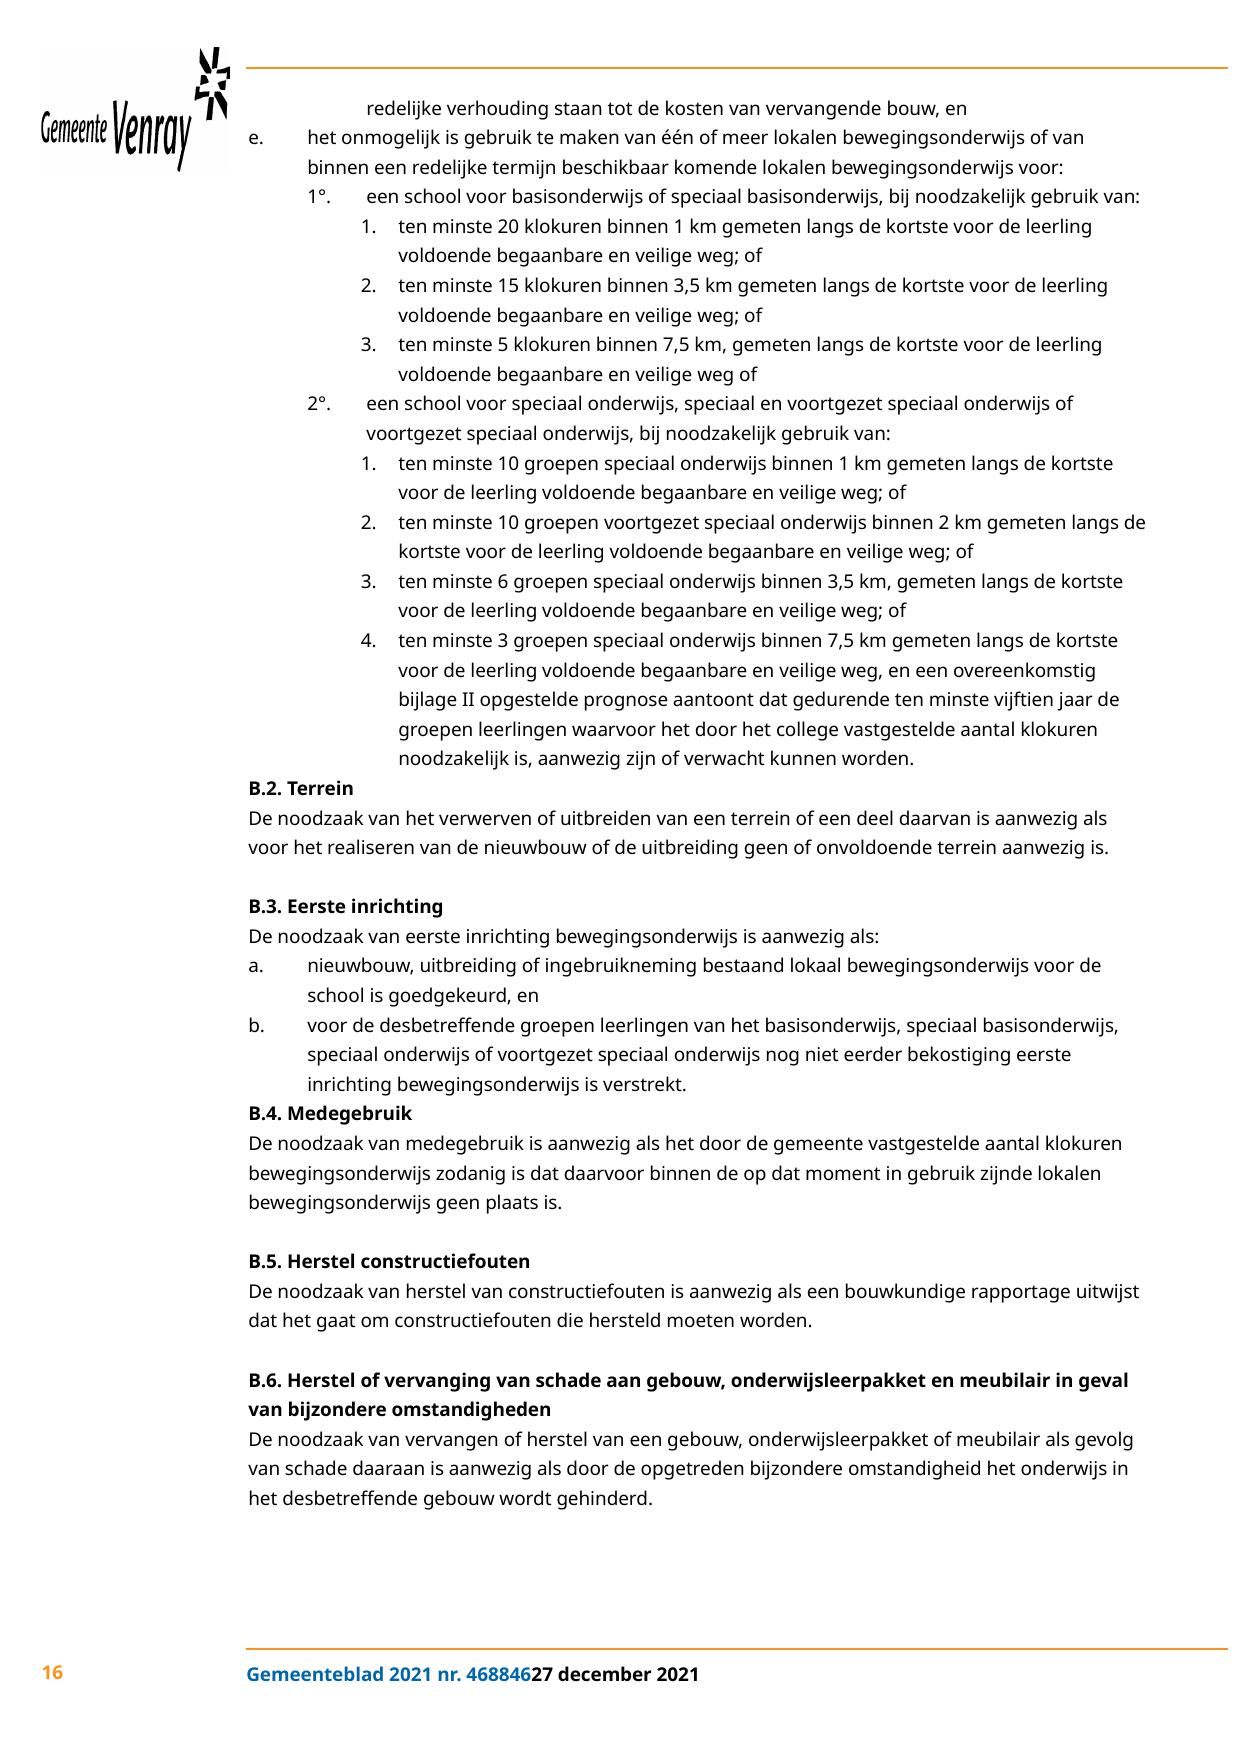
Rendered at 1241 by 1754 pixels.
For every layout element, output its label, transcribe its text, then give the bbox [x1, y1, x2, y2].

text B.6. Herstel of vervanging van schade aan gebouw, onderwijsleerpakket en meubilair in geval van bijzondere omstandigheden [248, 1367, 1152, 1422]
list ten minste 20 klokuren binnen 1 km gemeten langs de kortste voor de leerling voldoende begaanbare en veilige weg; of [361, 213, 1152, 268]
list een school voor basisonderwijs of speciaal basisonderwijs, bij noodzakelijk gebruik van: [307, 183, 1152, 209]
list een school voor speciaal onderwijs, speciaal en voortgezet speciaal onderwijs of voortgezet speciaal onderwijs, bij noodzakelijk gebruik van: [307, 391, 1152, 446]
list ten minste 10 groepen speciaal onderwijs binnen 1 km gemeten langs de kortste voor de leerling voldoende begaanbare en veilige weg; of [361, 450, 1152, 505]
picture [41, 47, 231, 172]
text De noodzaak van medegebruik is aanwezig als het door de gemeente vastgestelde aantal klokuren bewegingsonderwijs zodanig is dat daarvoor binnen de op dat moment in gebruik zijnde lokalen bewegingsonderwijs geen plaats is. [248, 1130, 1152, 1215]
text B.4. Medegebruik [248, 1101, 1152, 1126]
text B.5. Herstel constructiefouten [248, 1248, 1152, 1274]
list ten minste 3 groepen speciaal onderwijs binnen 7,5 km gemeten langs de kortste voor de leerling voldoende begaanbare en veilige weg, en een overeenkomstig bijlage II opgestelde prognose aantoont dat gedurende ten minste vijftien jaar de groepen leerlingen waarvoor het door het college vastgestelde aantal klokuren noodzakelijk is, aanwezig zijn of verwacht kunnen worden. [361, 627, 1152, 771]
list het onmogelijk is gebruik te maken van één of meer lokalen bewegingsonderwijs of van binnen een redelijke termijn beschikbaar komende lokalen bewegingsonderwijs voor: [248, 124, 1152, 180]
text De noodzaak van het verwerven of uitbreiden van een terrein of een deel daarvan is aanwezig als voor het realiseren van de nieuwbouw of de uitbreiding geen of onvoldoende terrein aanwezig is. [248, 805, 1152, 860]
text B.3. Eerste inrichting [248, 893, 1152, 919]
list nieuwbouw, uitbreiding of ingebruikneming bestaand lokaal bewegingsonderwijs voor de school is goedgekeurd, en [248, 953, 1152, 1008]
list ten minste 15 klokuren binnen 3,5 km gemeten langs de kortste voor de leerling voldoende begaanbare en veilige weg; of [361, 272, 1152, 328]
text De noodzaak van vervangen of herstel van een gebouw, onderwijsleerpakket of meubilair als gevolg van schade daaraan is aanwezig als door de opgetreden bijzondere omstandigheid het onderwijs in het desbetreffende gebouw wordt gehinderd. [248, 1426, 1152, 1511]
text De noodzaak van herstel van constructiefouten is aanwezig als een bouwkundige rapportage uitwijst dat het gaat om constructiefouten die hersteld moeten worden. [248, 1278, 1152, 1333]
list ten minste 10 groepen voortgezet speciaal onderwijs binnen 2 km gemeten langs de kortste voor de leerling voldoende begaanbare en veilige weg; of [361, 509, 1152, 564]
list ten minste 5 klokuren binnen 7,5 km, gemeten langs de kortste voor de leerling voldoende begaanbare en veilige weg of [361, 331, 1152, 387]
list ten minste 6 groepen speciaal onderwijs binnen 3,5 km, gemeten langs de kortste voor de leerling voldoende begaanbare en veilige weg; of [361, 568, 1152, 623]
list redelijke verhouding staan tot de kosten van vervangende bouw, en [307, 95, 1152, 121]
text B.2. Terrein [248, 775, 1152, 801]
text De noodzaak van eerste inrichting bewegingsonderwijs is aanwezig als: [248, 923, 1152, 949]
list voor de desbetreffende groepen leerlingen van het basisonderwijs, speciaal basisonderwijs, speciaal onderwijs of voortgezet speciaal onderwijs nog niet eerder bekostiging eerste inrichting bewegingsonderwijs is verstrekt. [248, 1012, 1152, 1097]
